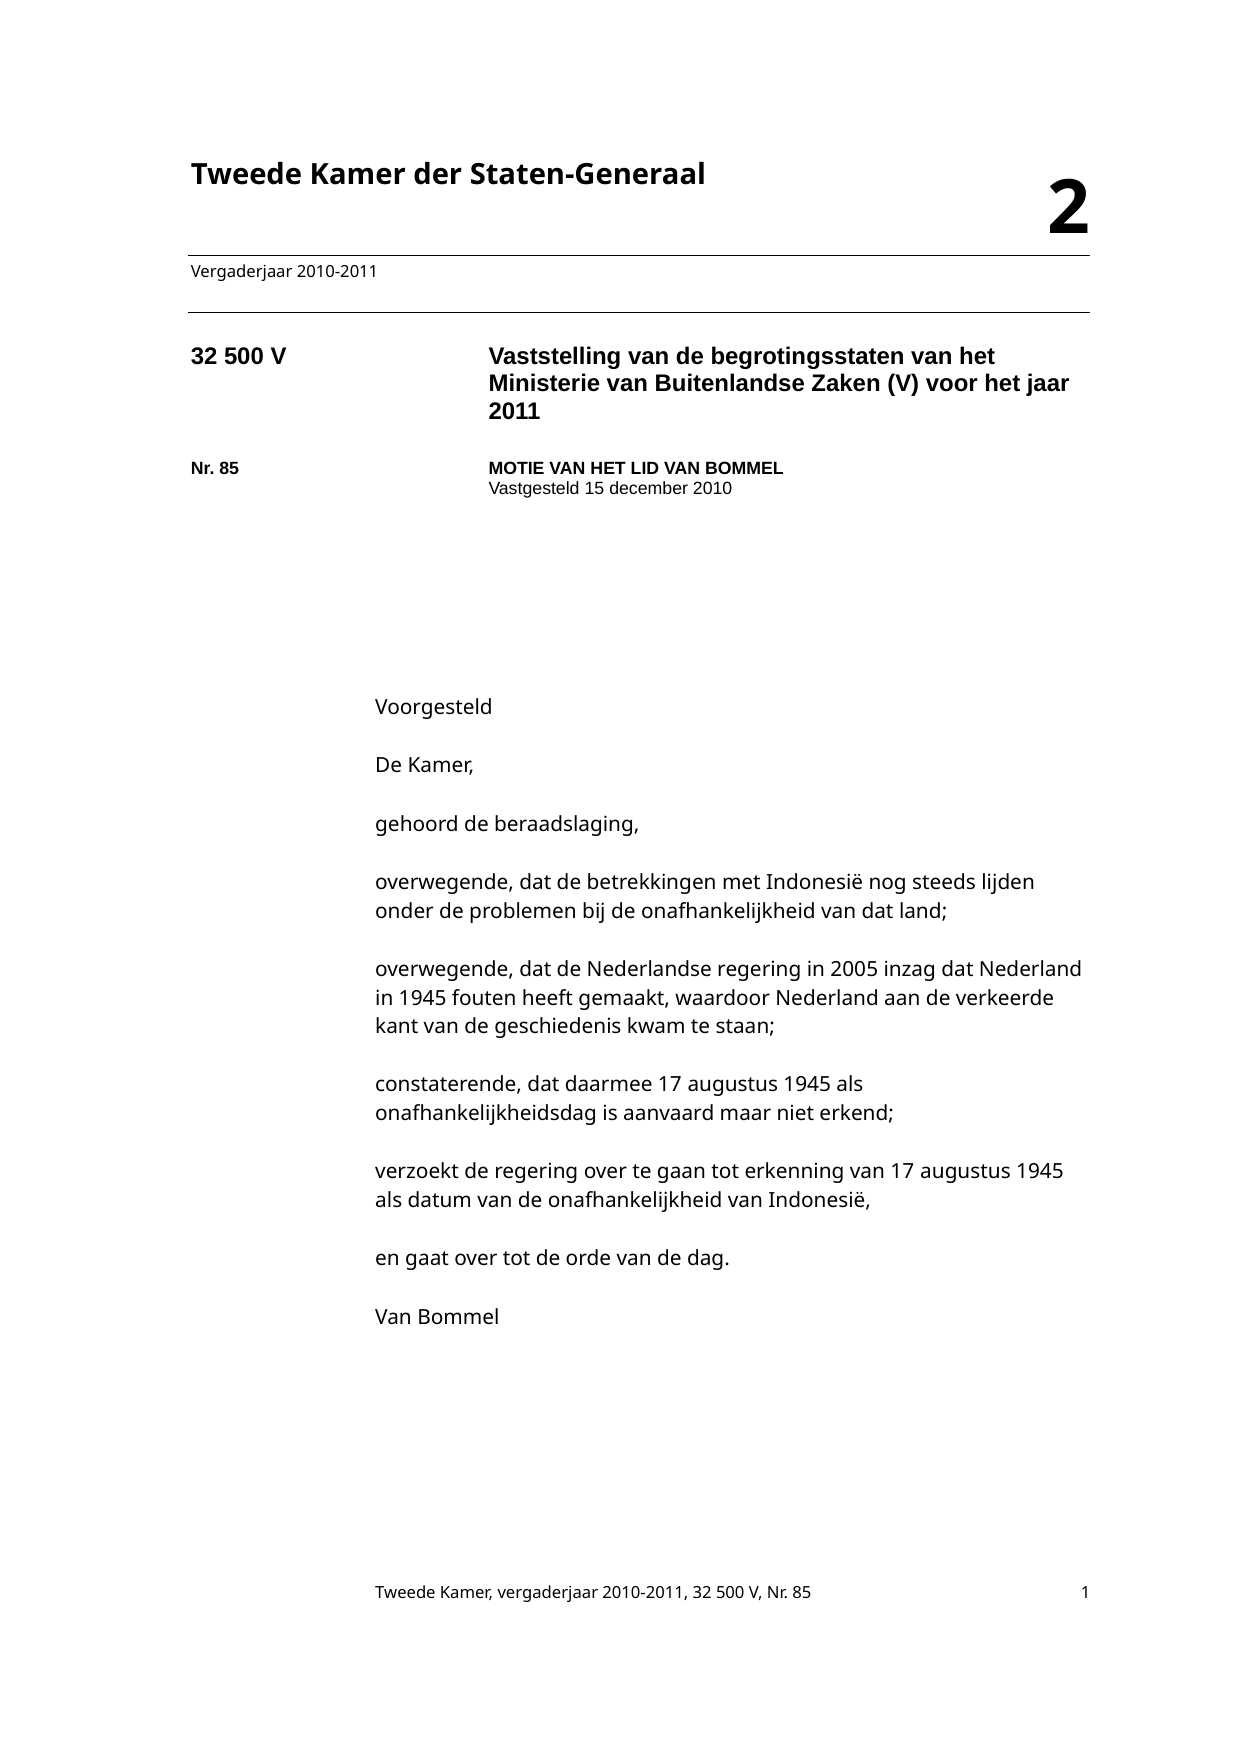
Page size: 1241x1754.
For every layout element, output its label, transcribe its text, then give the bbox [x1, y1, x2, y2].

text overwegende, dat de betrekkingen met Indonesië nog steeds lijden onder de problemen bij de onafhankelijkheid van dat land; [375, 867, 1090, 924]
table_cell Vaststelling van de begrotingsstaten van het Ministerie van Buitenlandse Zaken (V) voor het jaar 2011 [485, 339, 1090, 454]
table_cell [188, 313, 485, 339]
text en gaat over tot de orde van de dag. [375, 1243, 1090, 1272]
text gehoord de beraadslaging, [375, 809, 1090, 837]
text Voorgesteld [375, 692, 1090, 721]
text constaterende, dat daarmee 17 augustus 1945 als onafhankelijkheidsdag is aanvaard maar niet erkend; [375, 1069, 1090, 1126]
table_cell Vergaderjaar 2010-2011 [188, 256, 485, 312]
text De Kamer, [375, 751, 1090, 779]
table_cell Nr. 85 [188, 455, 485, 573]
text overwegende, dat de Nederlandse regering in 2005 inzag dat Nederland in 1945 fouten heeft gemaakt, waardoor Nederland aan de verkeerde kant van de geschiedenis kwam te staan; [375, 954, 1090, 1039]
table_header Tweede Kamer der Staten-Generaal [188, 150, 909, 255]
table_cell [485, 256, 1090, 312]
table_header 2 [910, 150, 1090, 255]
table_cell 32 500 V [188, 339, 485, 454]
table_cell MOTIE VAN HET LID VAN BOMMEL Vastgesteld 15 december 2010 [485, 455, 1090, 573]
text verzoekt de regering over te gaan tot erkenning van 17 augustus 1945 als datum van de onafhankelijkheid van Indonesië, [375, 1156, 1090, 1213]
text Van Bommel [375, 1302, 1090, 1330]
table_cell [485, 313, 1090, 339]
